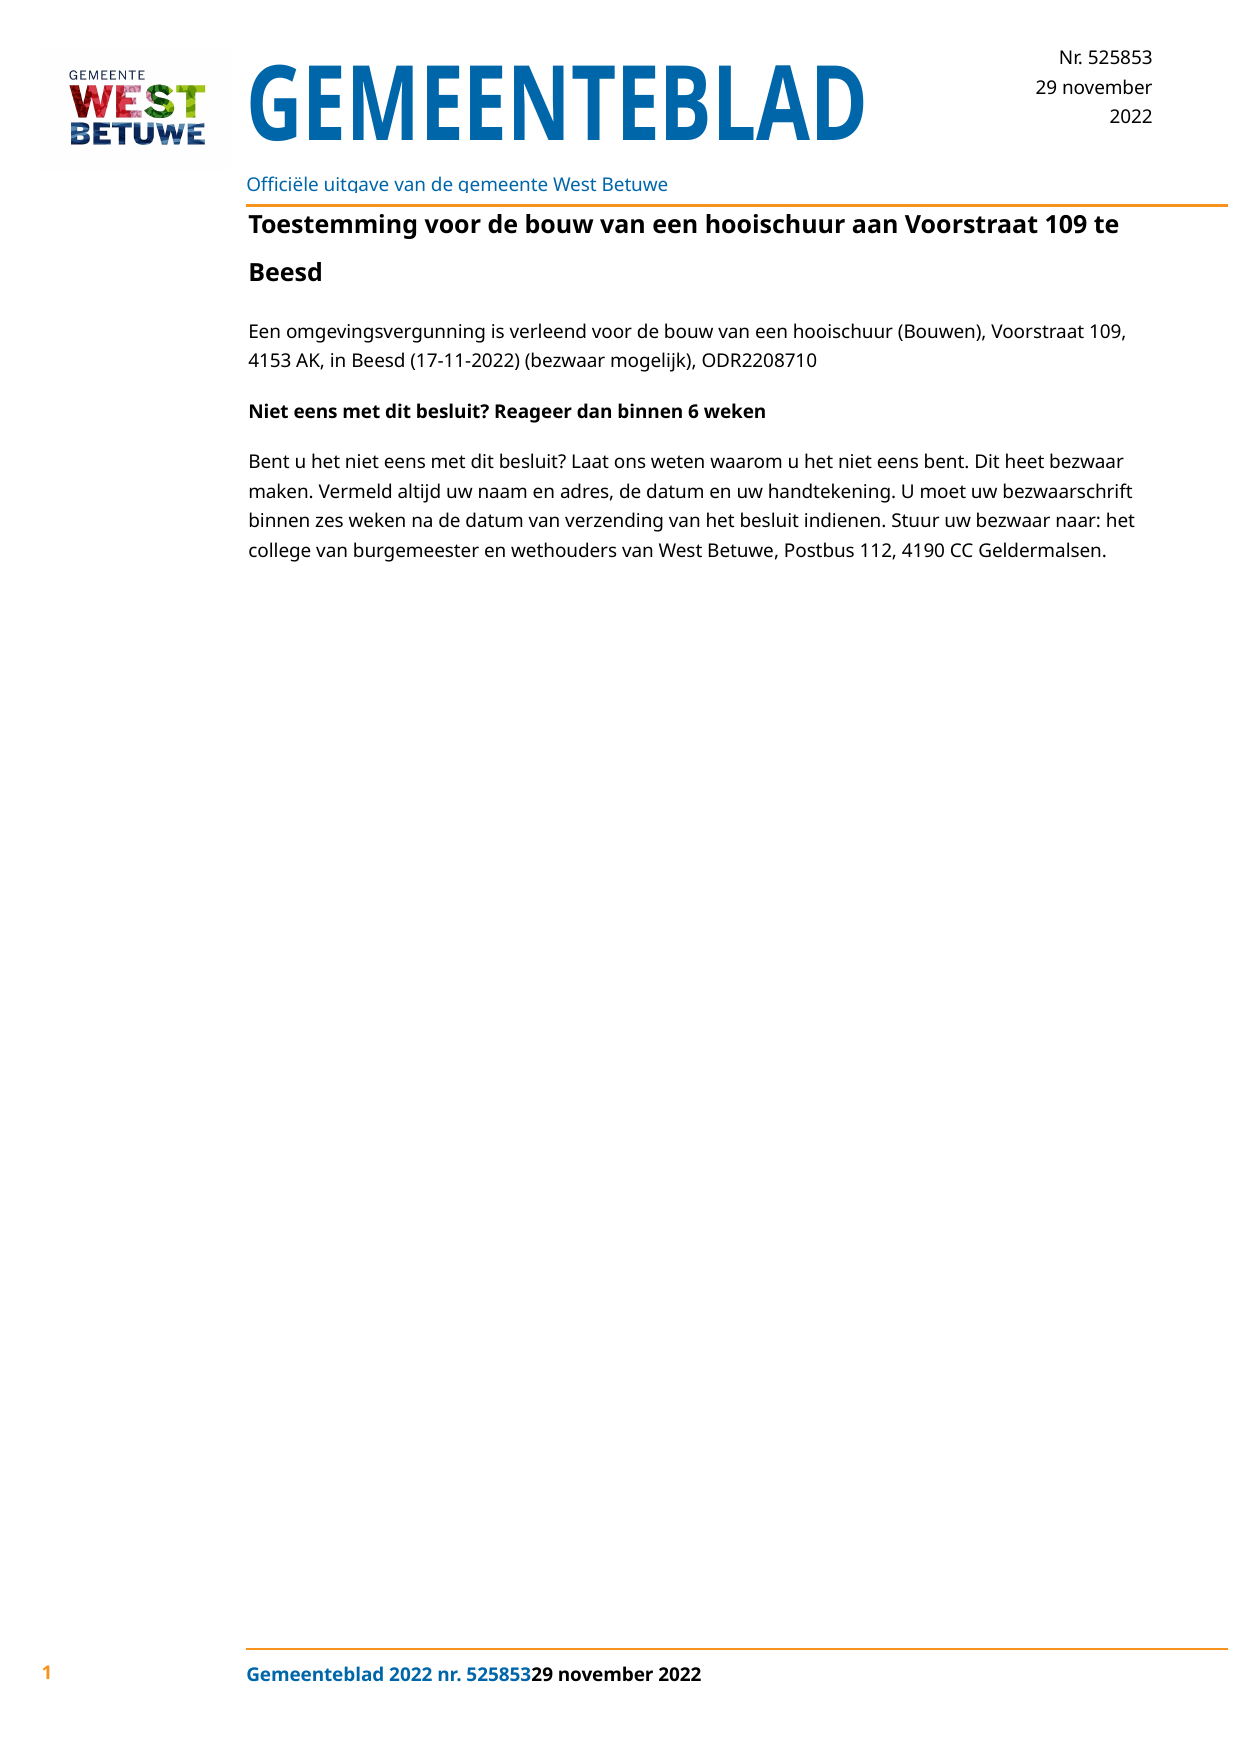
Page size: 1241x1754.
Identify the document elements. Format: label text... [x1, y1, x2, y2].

picture [41, 47, 231, 172]
text Toestemming voor de bouw van een hooischuur aan Voorstraat 109 te Beesd [248, 207, 1152, 288]
text Een omgevingsvergunning is verleend voor de bouw van een hooischuur (Bouwen), Voorstraat 109, 4153 AK, in Beesd (17-11-2022) (bezwaar mogelijk), ODR2208710 [248, 318, 1152, 373]
text Niet eens met dit besluit? Reageer dan binnen 6 weken [248, 398, 1152, 424]
text Bent u het niet eens met dit besluit? Laat ons weten waarom u het niet eens bent. Dit heet bezwaar maken. Vermeld altijd uw naam en adres, de datum en uw handtekening. U moet uw bezwaarschrift binnen zes weken na de datum van verzending van het besluit indienen. Stuur uw bezwaar naar: het college van burgemeester en wethouders van West Betuwe, Postbus 112, 4190 CC Geldermalsen. [248, 448, 1152, 563]
